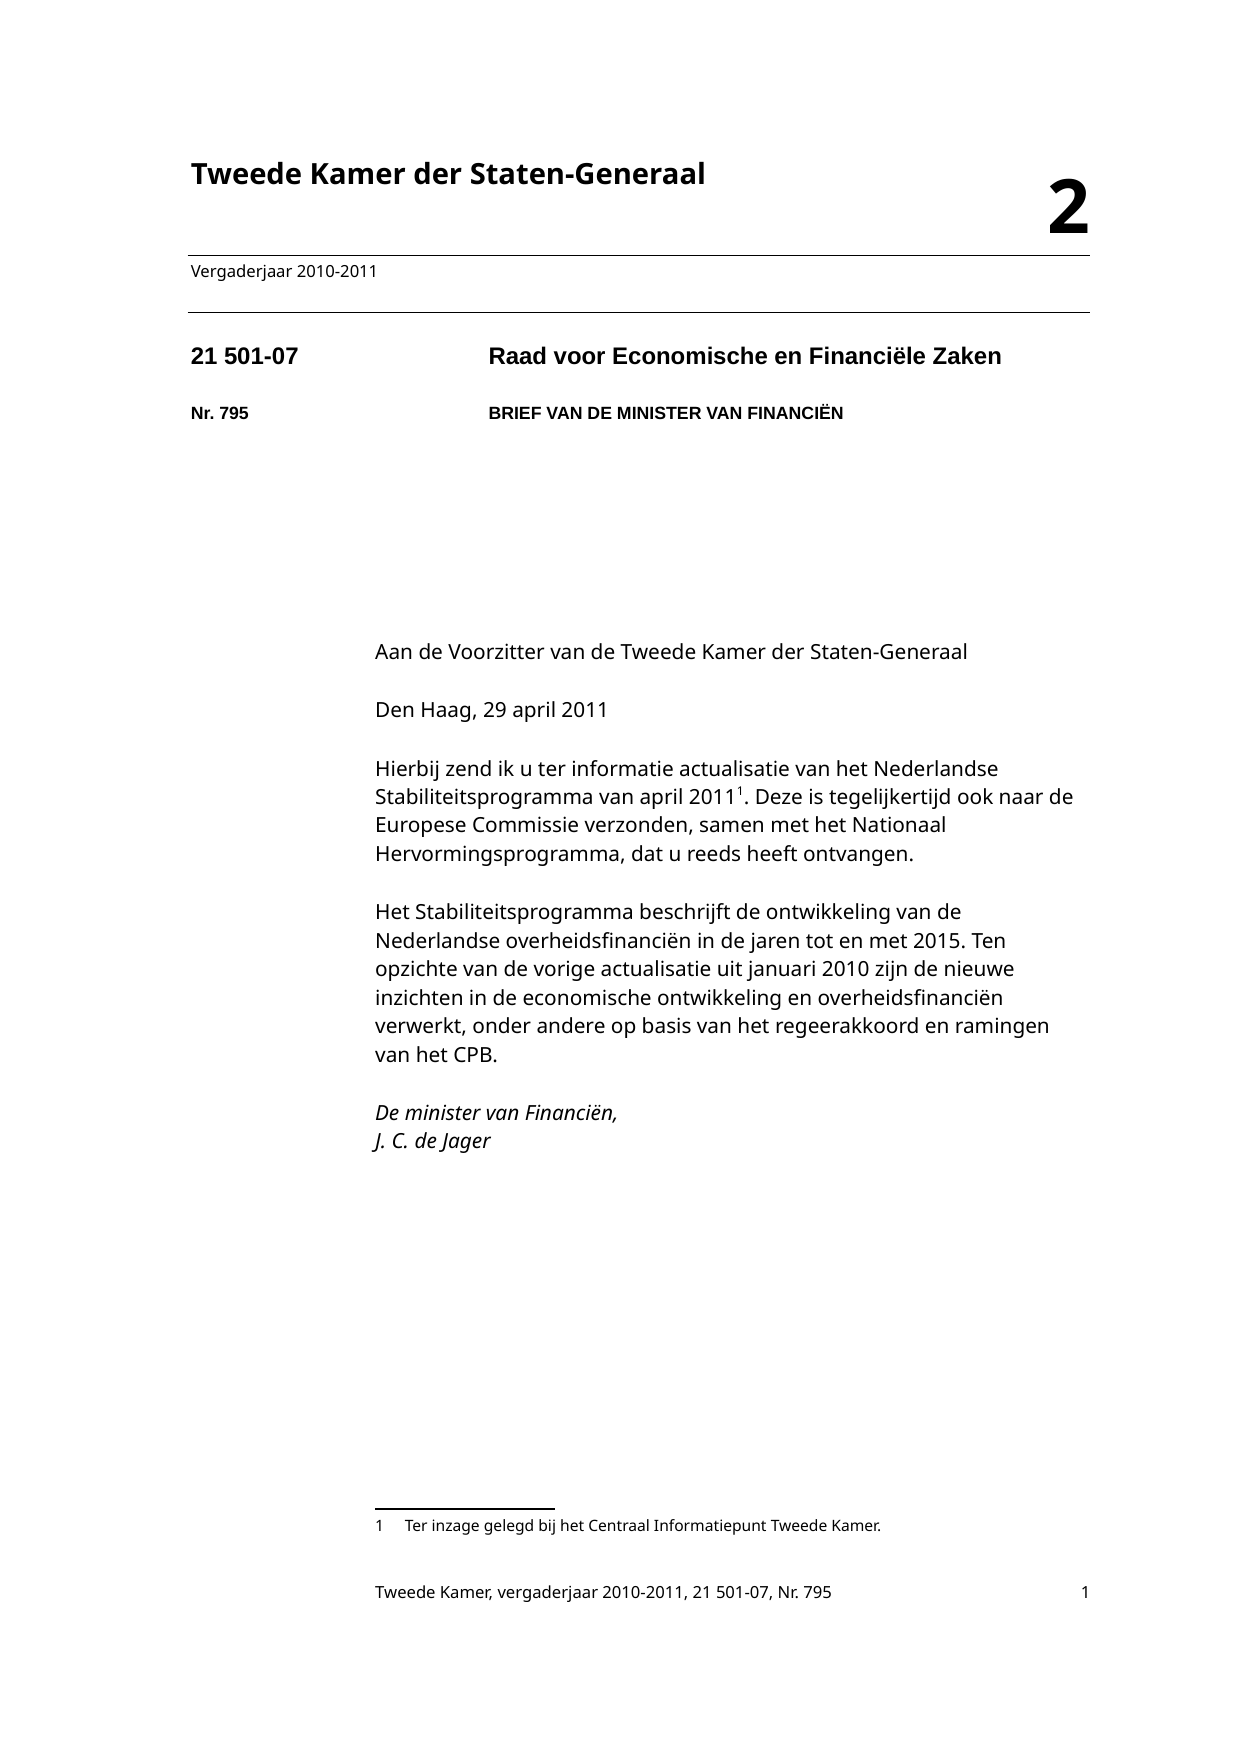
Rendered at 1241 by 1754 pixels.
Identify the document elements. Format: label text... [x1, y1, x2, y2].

text Ter inzage gelegd bij het Centraal Informatiepunt Tweede Kamer. [375, 1508, 1090, 1536]
table_cell [188, 313, 485, 339]
text Het Stabiliteitsprogramma beschrijft de ontwikkeling van de Nederlandse overheidsfinanciën in de jaren tot en met 2015. Ten opzichte van de vorige actualisatie uit januari 2010 zijn de nieuwe inzichten in de economische ontwikkeling en overheidsfinanciën verwerkt, onder andere op basis van het regeerakkoord en ramingen van het CPB. [375, 897, 1090, 1068]
table_cell Raad voor Economische en Financiële Zaken [485, 339, 1090, 399]
table_cell Nr. 795 [188, 399, 485, 518]
text Den Haag, 29 april 2011 [375, 695, 1090, 724]
table_cell [485, 313, 1090, 339]
table_cell Vergaderjaar 2010-2011 [188, 256, 485, 312]
text J. C. de Jager [375, 1127, 1090, 1155]
table_cell [485, 256, 1090, 312]
text Aan de Voorzitter van de Tweede Kamer der Staten-Generaal [375, 637, 1090, 665]
table_header 2 [910, 150, 1090, 255]
text Hierbij zend ik u ter informatie actualisatie van het Nederlandse Stabiliteitsprogramma van april 2011. Deze is tegelijkertijd ook naar de Europese Commissie verzonden, samen met het Nationaal Hervormingsprogramma, dat u reeds heeft ontvangen. [375, 754, 1090, 867]
table_cell BRIEF VAN DE MINISTER VAN FINANCIËN [485, 399, 1090, 518]
table_header Tweede Kamer der Staten-Generaal [188, 150, 909, 255]
text De minister van Financiën, [375, 1098, 1090, 1127]
table_cell 21 501-07 [188, 339, 485, 399]
